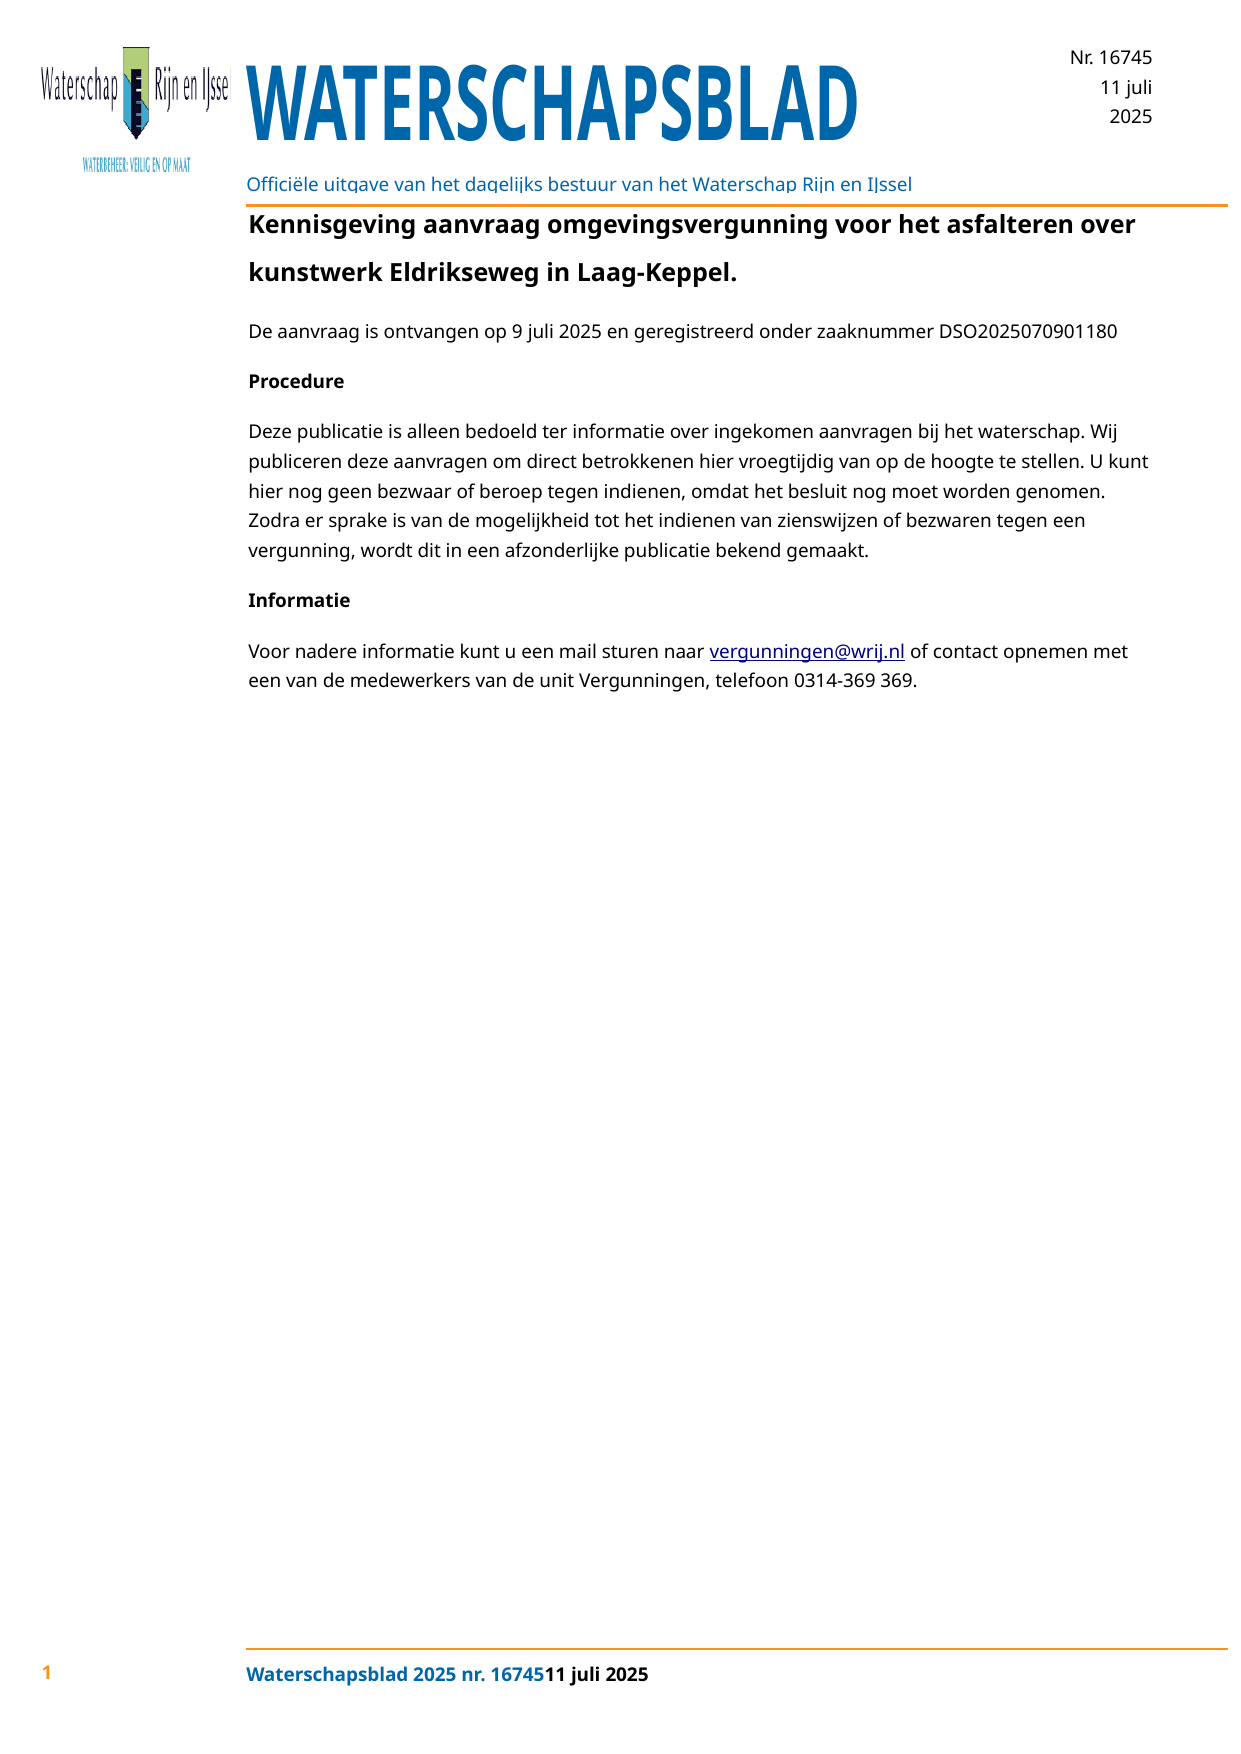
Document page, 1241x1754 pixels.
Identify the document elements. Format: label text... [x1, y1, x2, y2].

text Voor nadere informatie kunt u een mail sturen naar vergunningen@wrij.nl of contact opnemen met een van de medewerkers van de unit Vergunningen, telefoon 0314-369 369. [248, 638, 1152, 693]
text Deze publicatie is alleen bedoeld ter informatie over ingekomen aanvragen bij het waterschap. Wij publiceren deze aanvragen om direct betrokkenen hier vroegtijdig van op de hoogte te stellen. U kunt hier nog geen bezwaar of beroep tegen indienen, omdat het besluit nog moet worden genomen. Zodra er sprake is van de mogelijkheid tot het indienen van zienswijzen of bezwaren tegen een vergunning, wordt dit in een afzonderlijke publicatie bekend gemaakt. [248, 419, 1152, 563]
text Procedure [248, 368, 1152, 394]
picture [41, 47, 231, 172]
text Informatie [248, 587, 1152, 613]
text De aanvraag is ontvangen op 9 juli 2025 en geregistreerd onder zaaknummer DSO2025070901180 [248, 318, 1152, 344]
text Kennisgeving aanvraag omgevingsvergunning voor het asfalteren over kunstwerk Eldrikseweg in Laag-Keppel. [248, 207, 1152, 288]
